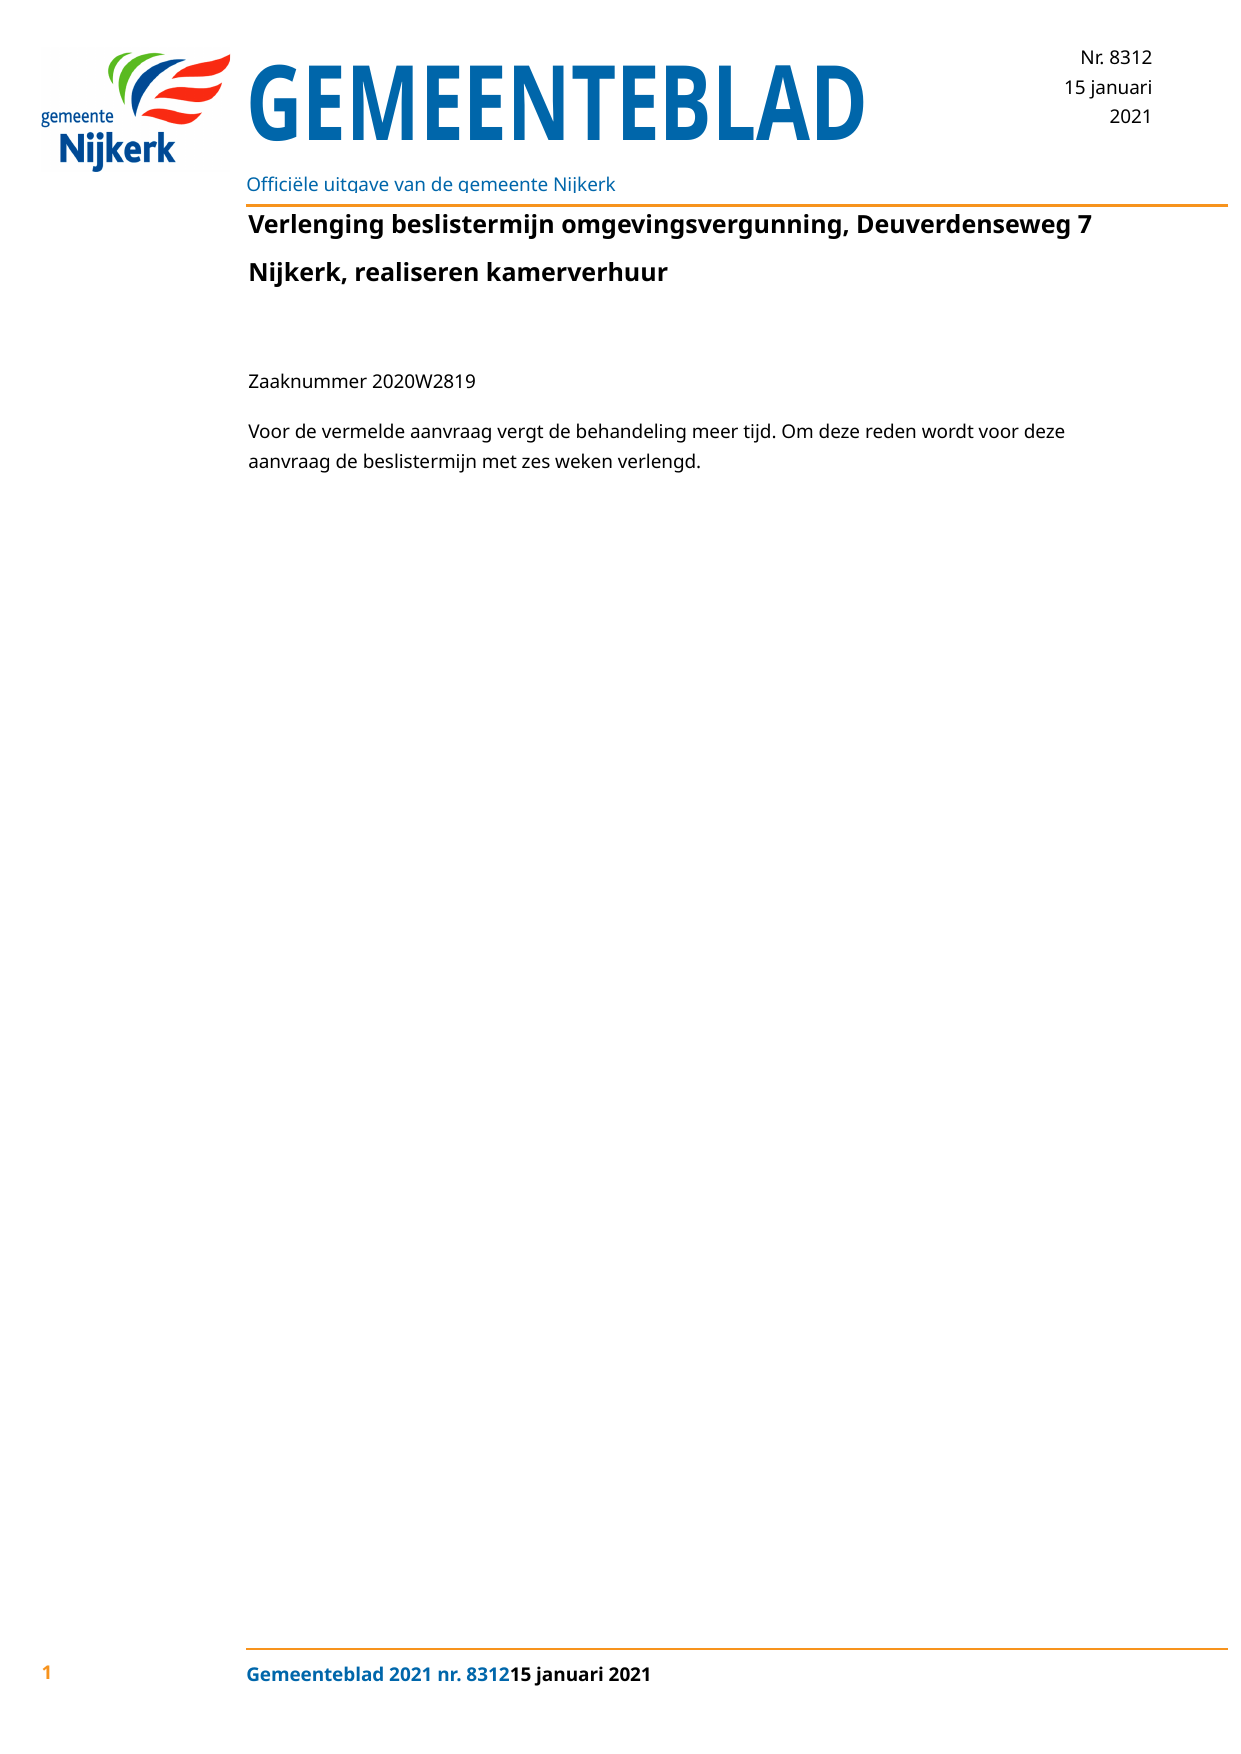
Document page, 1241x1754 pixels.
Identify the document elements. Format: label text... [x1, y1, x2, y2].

picture [41, 47, 231, 172]
text Voor de vermelde aanvraag vergt de behandeling meer tijd. Om deze reden wordt voor deze aanvraag de beslistermijn met zes weken verlengd. [248, 419, 1152, 474]
text Zaaknummer 2020W2819 [248, 368, 1152, 394]
text Verlenging beslistermijn omgevingsvergunning, Deuverdenseweg 7 Nijkerk, realiseren kamerverhuur [248, 207, 1152, 288]
